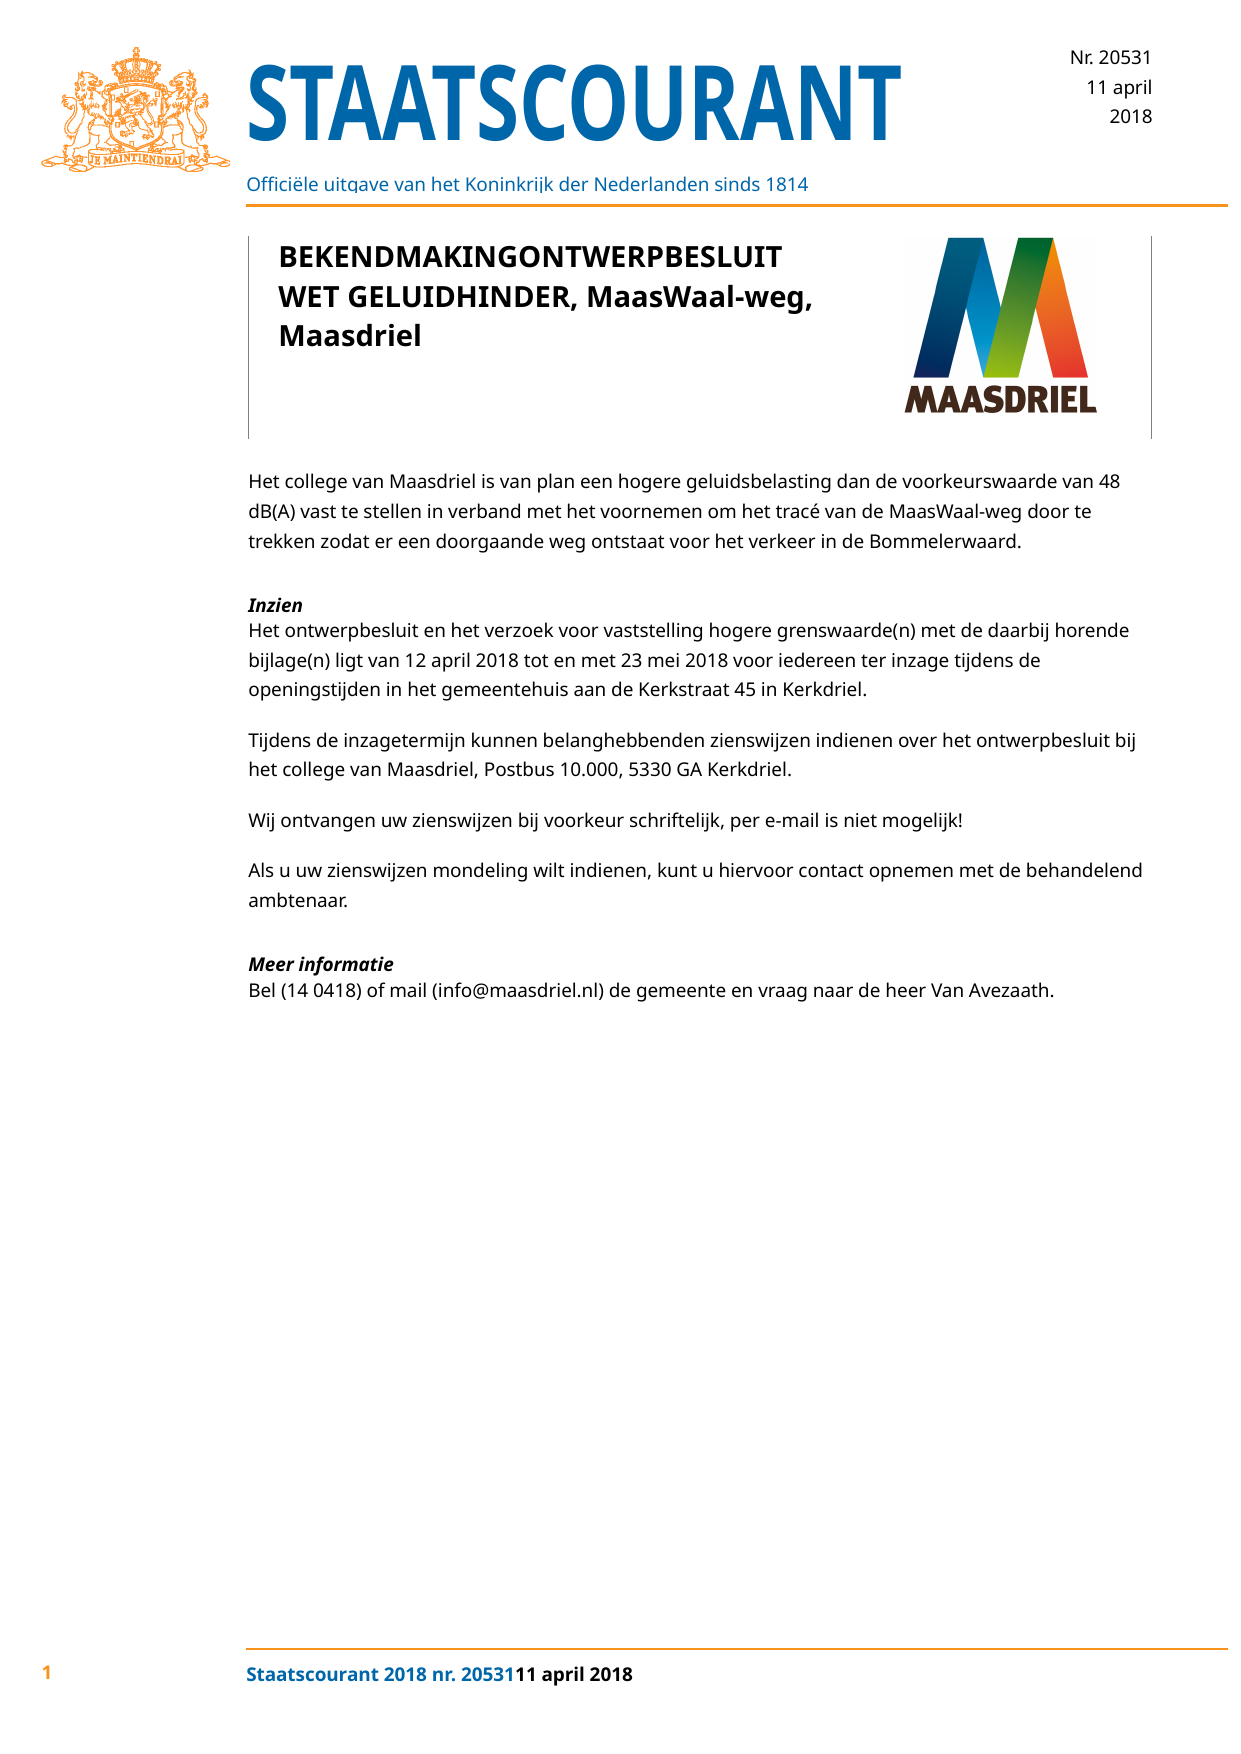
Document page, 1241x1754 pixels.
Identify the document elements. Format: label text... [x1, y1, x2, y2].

text Tijdens de inzagetermijn kunnen belanghebbenden zienswijzen indienen over het ontwerpbesluit bij het college van Maasdriel, Postbus 10.000, 5330 GA Kerkdriel. [248, 727, 1152, 782]
text Meer informatie [248, 951, 1152, 977]
text Bel (14 0418) of mail (info@maasdriel.nl) de gemeente en vraag naar de heer Van Avezaath. [248, 977, 1152, 1002]
picture [903, 236, 1098, 414]
text Wij ontvangen uw zienswijzen bij voorkeur schriftelijk, per e-mail is niet mogelijk! [248, 807, 1152, 833]
text Het ontwerpbesluit en het verzoek voor vaststelling hogere grenswaarde(n) met de daarbij horende bijlage(n) ligt van 12 april 2018 tot en met 23 mei 2018 voor iedereen ter inzage tijdens de openingstijden in het gemeentehuis aan de Kerkstraat 45 in Kerkdriel. [248, 617, 1152, 702]
text Als u uw zienswijzen mondeling wilt indienen, kunt u hiervoor contact opnemen met de behandelend ambtenaar. [248, 857, 1152, 913]
table_header [1098, 236, 1151, 413]
table_header BEKENDMAKINGONTWERPBESLUIT WET GELUIDHINDER, MaasWaal-weg, Maasdriel [249, 236, 850, 439]
text Het college van Maasdriel is van plan een hogere geluidsbelasting dan de voorkeurswaarde van 48 dB(A) vast te stellen in verband met het voornemen om het tracé van de MaasWaal-weg door te trekken zodat er een doorgaande weg ontstaat voor het verkeer in de Bommelerwaard. [248, 469, 1152, 553]
picture [41, 47, 231, 172]
text Inzien [248, 592, 1152, 617]
table_header [850, 236, 903, 413]
table_header [850, 414, 1151, 439]
